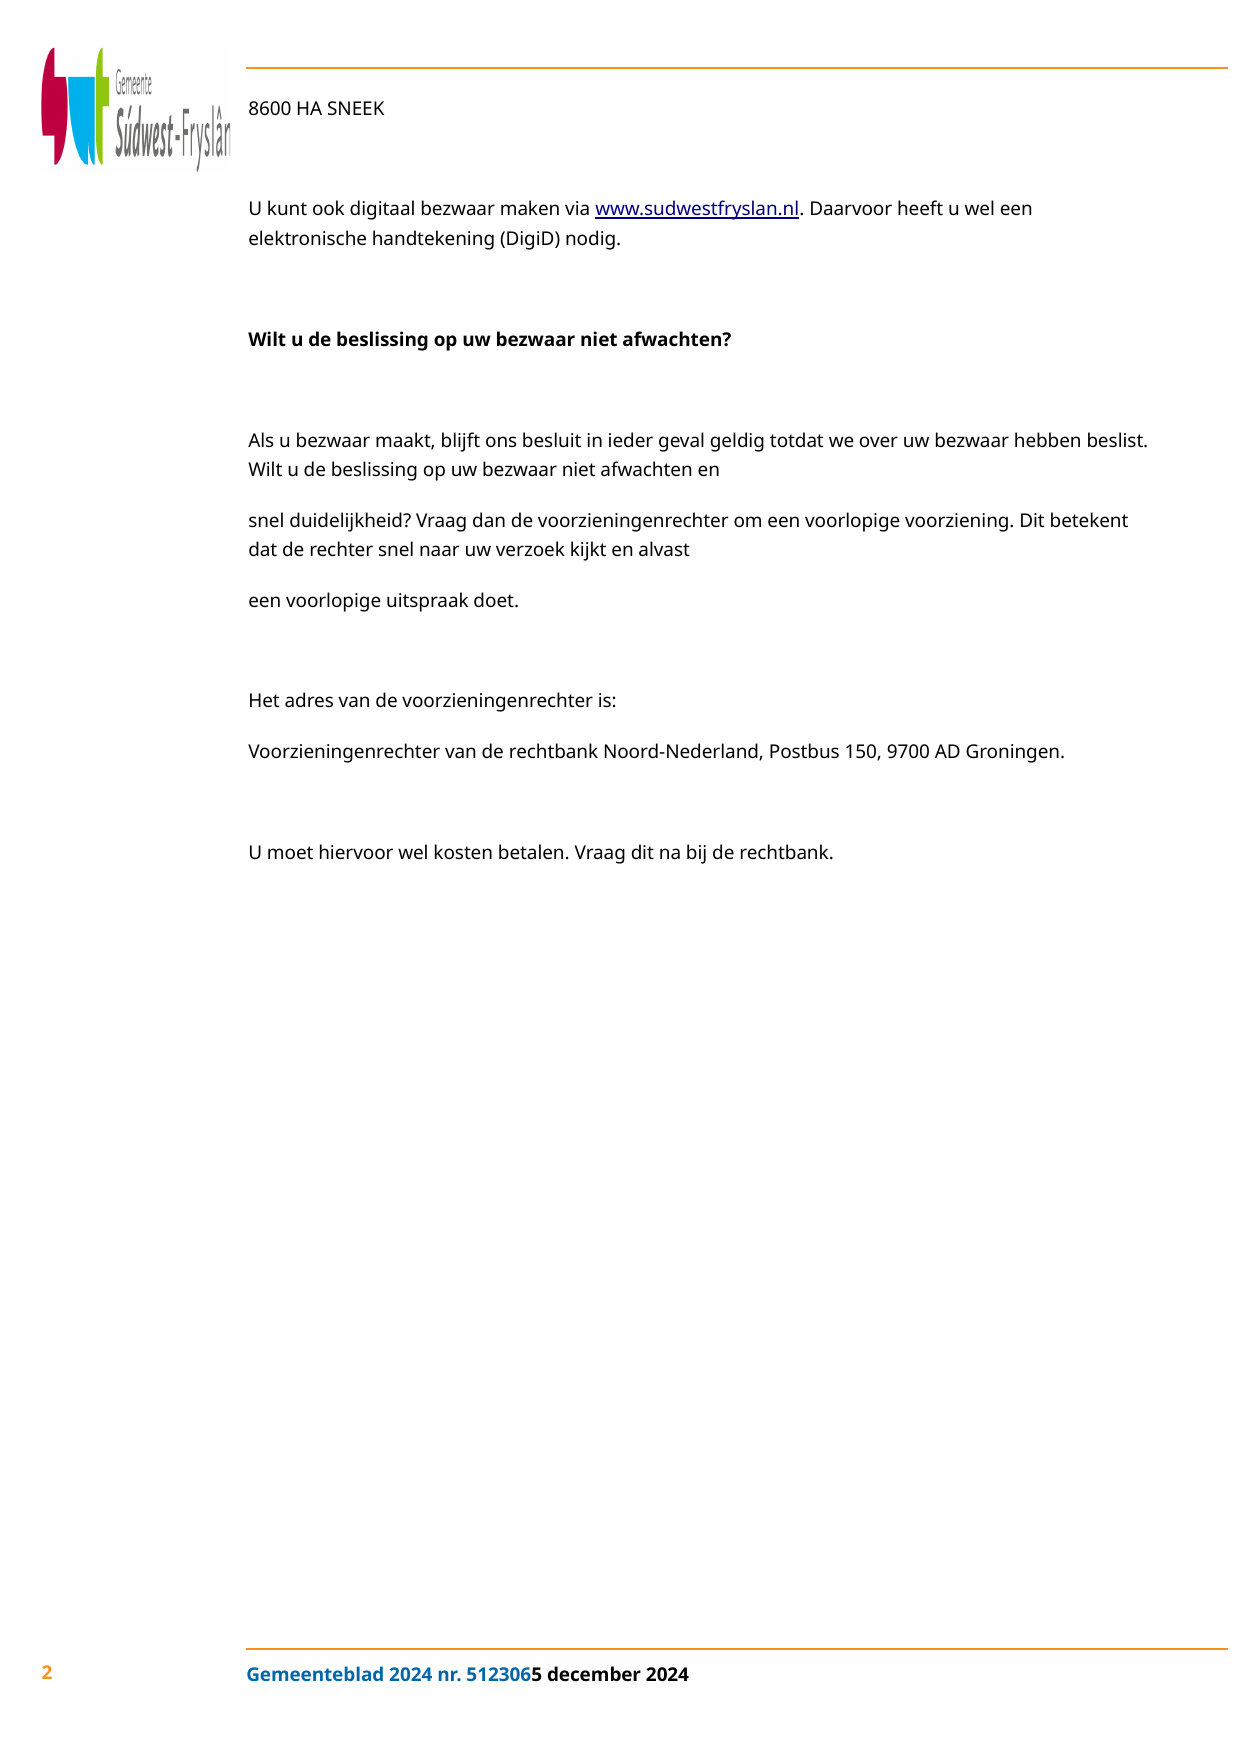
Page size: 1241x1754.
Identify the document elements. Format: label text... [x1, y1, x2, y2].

text een voorlopige uitspraak doet. [248, 587, 1152, 613]
text Wilt u de beslissing op uw bezwaar niet afwachten? [248, 326, 1152, 352]
text Voorzieningenrechter van de rechtbank Noord-Nederland, Postbus 150, 9700 AD Groningen. [248, 738, 1152, 764]
picture [41, 47, 231, 172]
text snel duidelijkheid? Vraag dan de voorzieningenrechter om een voorlopige voorziening. Dit betekent dat de rechter snel naar uw verzoek kijkt en alvast [248, 507, 1152, 562]
text U moet hiervoor wel kosten betalen. Vraag dit na bij de rechtbank. [248, 839, 1152, 865]
text Het adres van de voorzieningenrechter is: [248, 688, 1152, 713]
text 8600 HA SNEEK [248, 95, 1152, 121]
text U kunt ook digitaal bezwaar maken via www.sudwestfryslan.nl. Daarvoor heeft u wel een elektronische handtekening (DigiD) nodig. [248, 196, 1152, 251]
text Als u bezwaar maakt, blijft ons besluit in ieder geval geldig totdat we over uw bezwaar hebben beslist. Wilt u de beslissing op uw bezwaar niet afwachten en [248, 427, 1152, 482]
